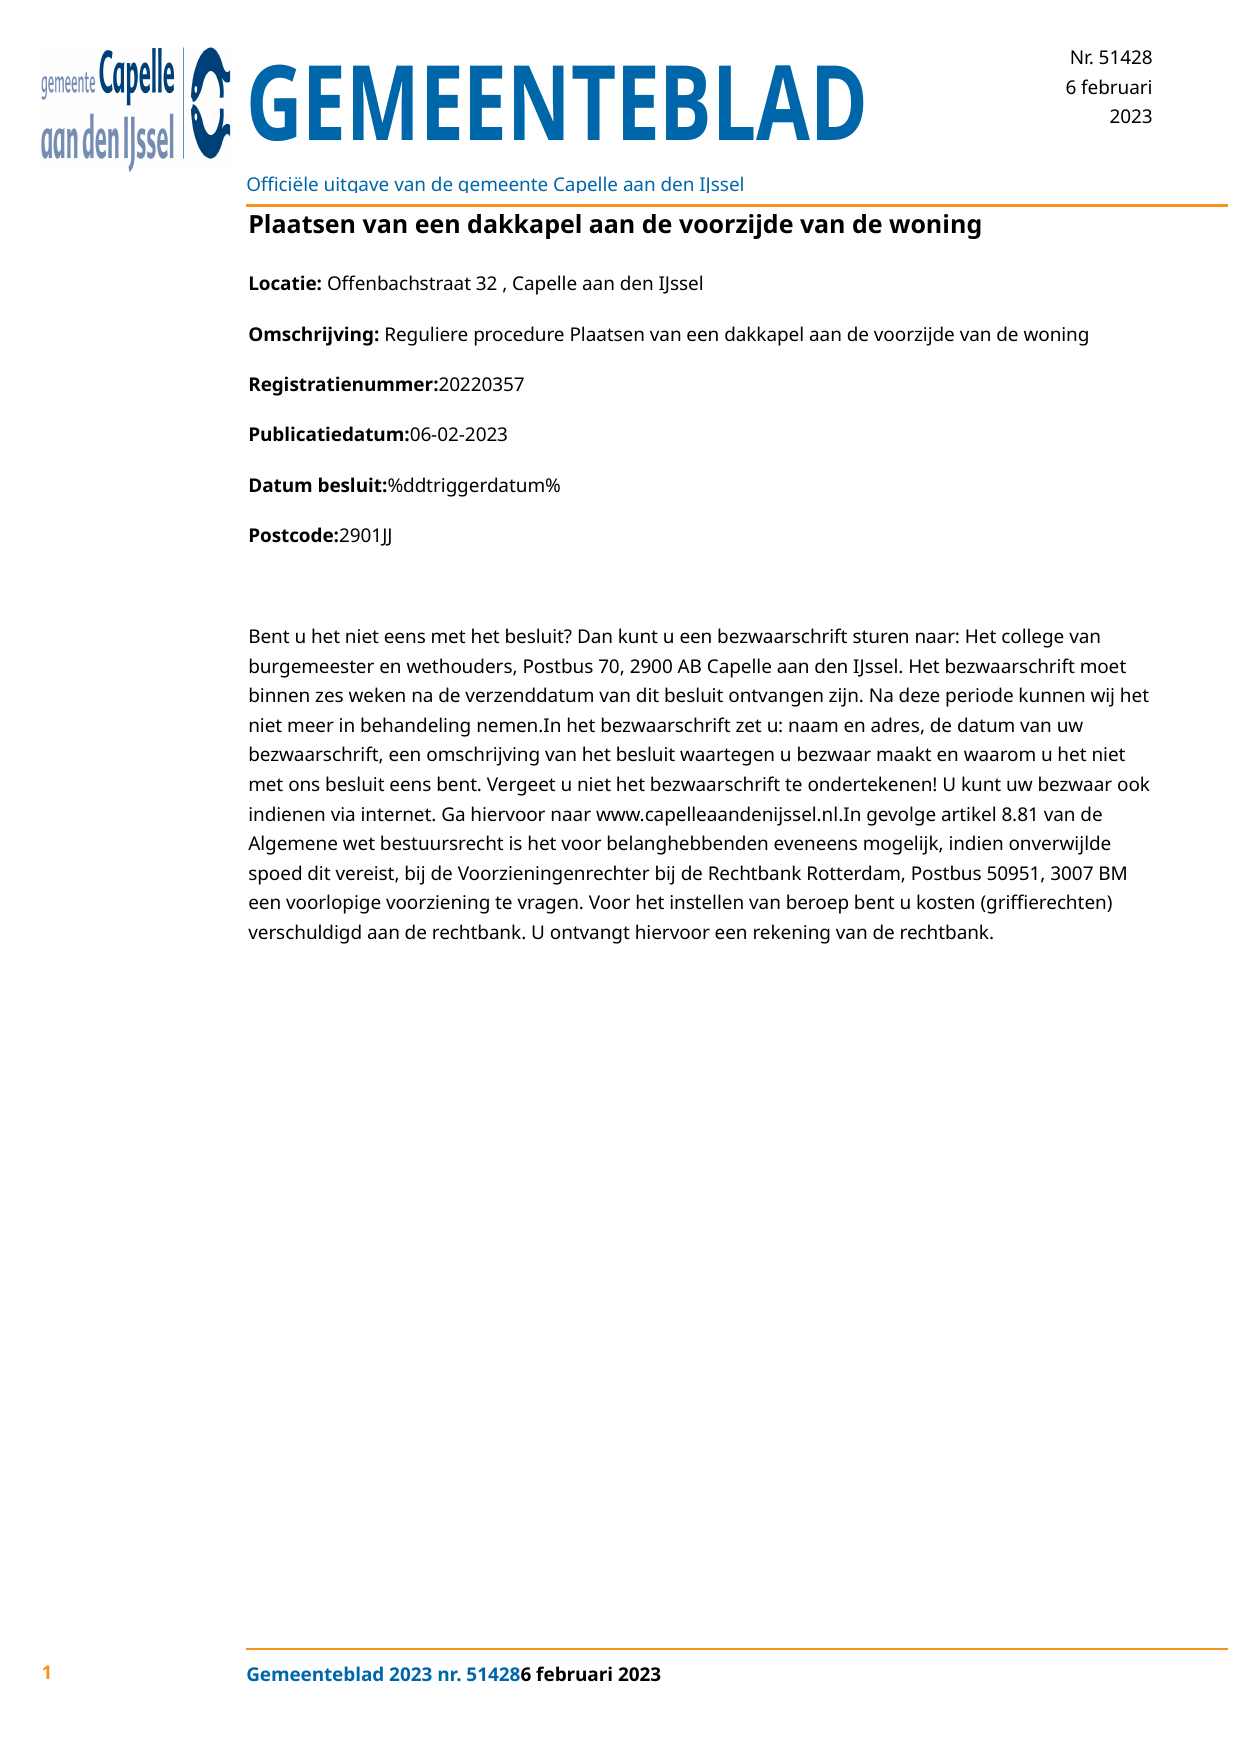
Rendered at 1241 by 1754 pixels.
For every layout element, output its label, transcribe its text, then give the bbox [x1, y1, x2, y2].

text Bent u het niet eens met het besluit? Dan kunt u een bezwaarschrift sturen naar: Het college van burgemeester en wethouders, Postbus 70, 2900 AB Capelle aan den IJssel. Het bezwaarschrift moet binnen zes weken na de verzenddatum van dit besluit ontvangen zijn. Na deze periode kunnen wij het niet meer in behandeling nemen.In het bezwaarschrift zet u: naam en adres, de datum van uw bezwaarschrift, een omschrijving van het besluit waartegen u bezwaar maakt en waarom u het niet met ons besluit eens bent. Vergeet u niet het bezwaarschrift te ondertekenen! U kunt uw bezwaar ook indienen via internet. Ga hiervoor naar www.capelleaandenijssel.nl.In gevolge artikel 8.81 van de Algemene wet bestuursrecht is het voor belanghebbenden eveneens mogelijk, indien onverwijlde spoed dit vereist, bij de Voorzieningenrechter bij de Rechtbank Rotterdam, Postbus 50951, 3007 BM een voorlopige voorziening te vragen. Voor het instellen van beroep bent u kosten (griffierechten) verschuldigd aan de rechtbank. U ontvangt hiervoor een rekening van de rechtbank. [248, 623, 1152, 945]
text Datum besluit:%ddtriggerdatum% [248, 472, 1152, 498]
text Publicatiedatum:06-02-2023 [248, 422, 1152, 447]
text Omschrijving: Reguliere procedure Plaatsen van een dakkapel aan de voorzijde van de woning [248, 321, 1152, 346]
text Registratienummer:20220357 [248, 371, 1152, 397]
text Postcode:2901JJ [248, 522, 1152, 548]
text Plaatsen van een dakkapel aan de voorzijde van de woning [248, 207, 1152, 241]
picture [41, 47, 231, 172]
text Locatie: Offenbachstraat 32 , Capelle aan den IJssel [248, 270, 1152, 296]
